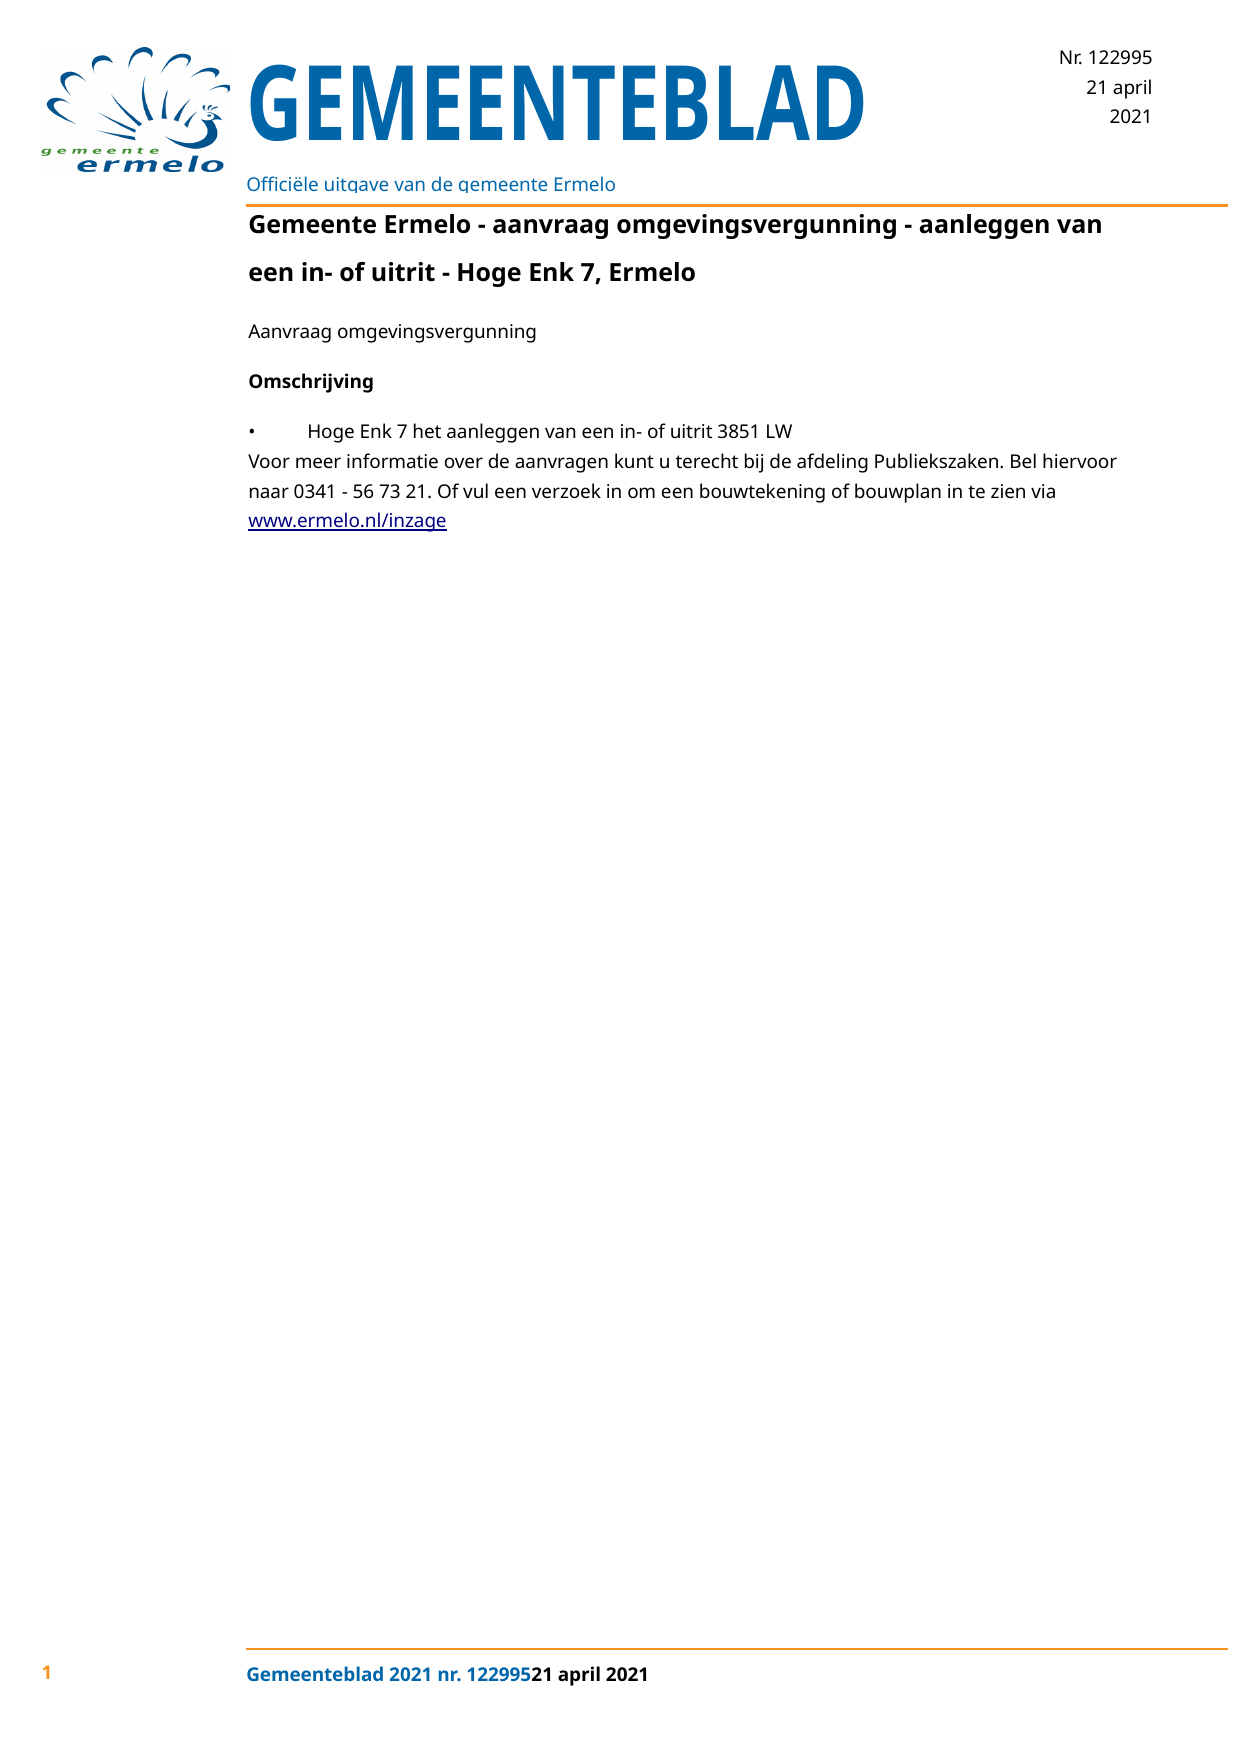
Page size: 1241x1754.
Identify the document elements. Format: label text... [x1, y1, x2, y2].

text Omschrijving [248, 368, 1152, 394]
list Hoge Enk 7 het aanleggen van een in- of uitrit 3851 LW [248, 419, 1152, 444]
text Voor meer informatie over de aanvragen kunt u terecht bij de afdeling Publiekszaken. Bel hiervoor naar 0341 - 56 73 21. Of vul een verzoek in om een bouwtekening of bouwplan in te zien via www.ermelo.nl/inzage [248, 448, 1152, 533]
text Aanvraag omgevingsvergunning [248, 318, 1152, 344]
text Gemeente Ermelo - aanvraag omgevingsvergunning - aanleggen van een in- of uitrit - Hoge Enk 7, Ermelo [248, 207, 1152, 288]
picture [41, 47, 231, 172]
